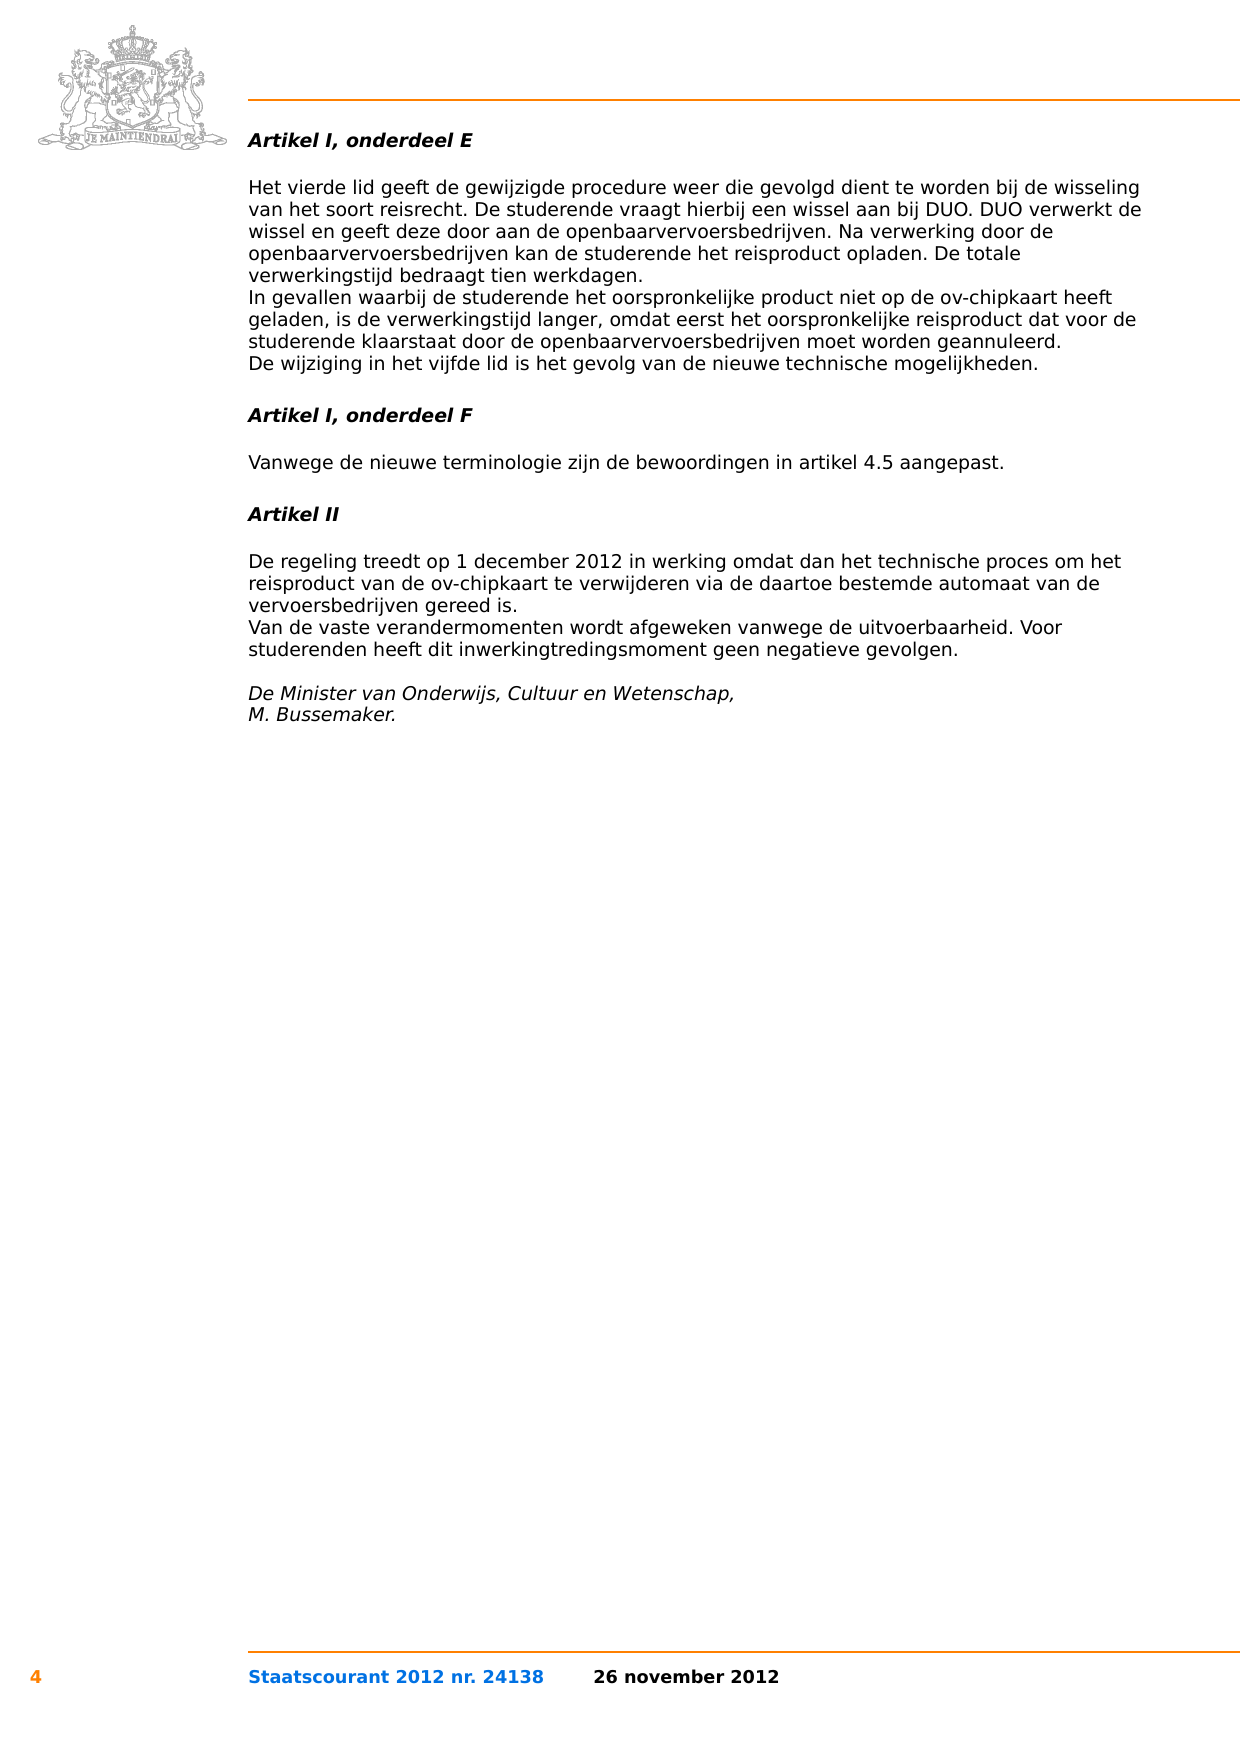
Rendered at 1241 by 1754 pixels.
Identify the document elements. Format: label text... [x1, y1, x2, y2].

text De regeling treedt op 1 december 2012 in werking omdat dan het technische proces om het reisproduct van de ov-chipkaart te verwijderen via de daartoe bestemde automaat van de vervoersbedrijven gereed is. [248, 551, 1163, 617]
subtitle Artikel II [248, 504, 1163, 526]
text In gevallen waarbij de studerende het oorspronkelijke product niet op de ov-chipkaart heeft geladen, is de verwerkingstijd langer, omdat eerst het oorspronkelijke reisproduct dat voor de studerende klaarstaat door de openbaarvervoersbedrijven moet worden geannuleerd. [248, 287, 1163, 353]
subtitle Artikel I, onderdeel F [248, 405, 1163, 427]
subtitle Artikel I, onderdeel E [248, 130, 1163, 152]
text Van de vaste verandermomenten wordt afgeweken vanwege de uitvoerbaarheid. Voor studerenden heeft dit inwerkingtredingsmoment geen negatieve gevolgen. [248, 617, 1163, 661]
picture [38, 25, 227, 150]
text De Minister van Onderwijs, Cultuur en Wetenschap, M. Bussemaker. [248, 682, 1163, 726]
text De wijziging in het vijfde lid is het gevolg van de nieuwe technische mogelijkheden. [248, 353, 1163, 375]
text Vanwege de nieuwe terminologie zijn de bewoordingen in artikel 4.5 aangepast. [248, 452, 1163, 474]
text Het vierde lid geeft de gewijzigde procedure weer die gevolgd dient te worden bij de wisseling van het soort reisrecht. De studerende vraagt hierbij een wissel aan bij DUO. DUO verwerkt de wissel en geeft deze door aan de openbaarvervoersbedrijven. Na verwerking door de openbaarvervoersbedrijven kan de studerende het reisproduct opladen. De totale verwerkingstijd bedraagt tien werkdagen. [248, 177, 1163, 287]
